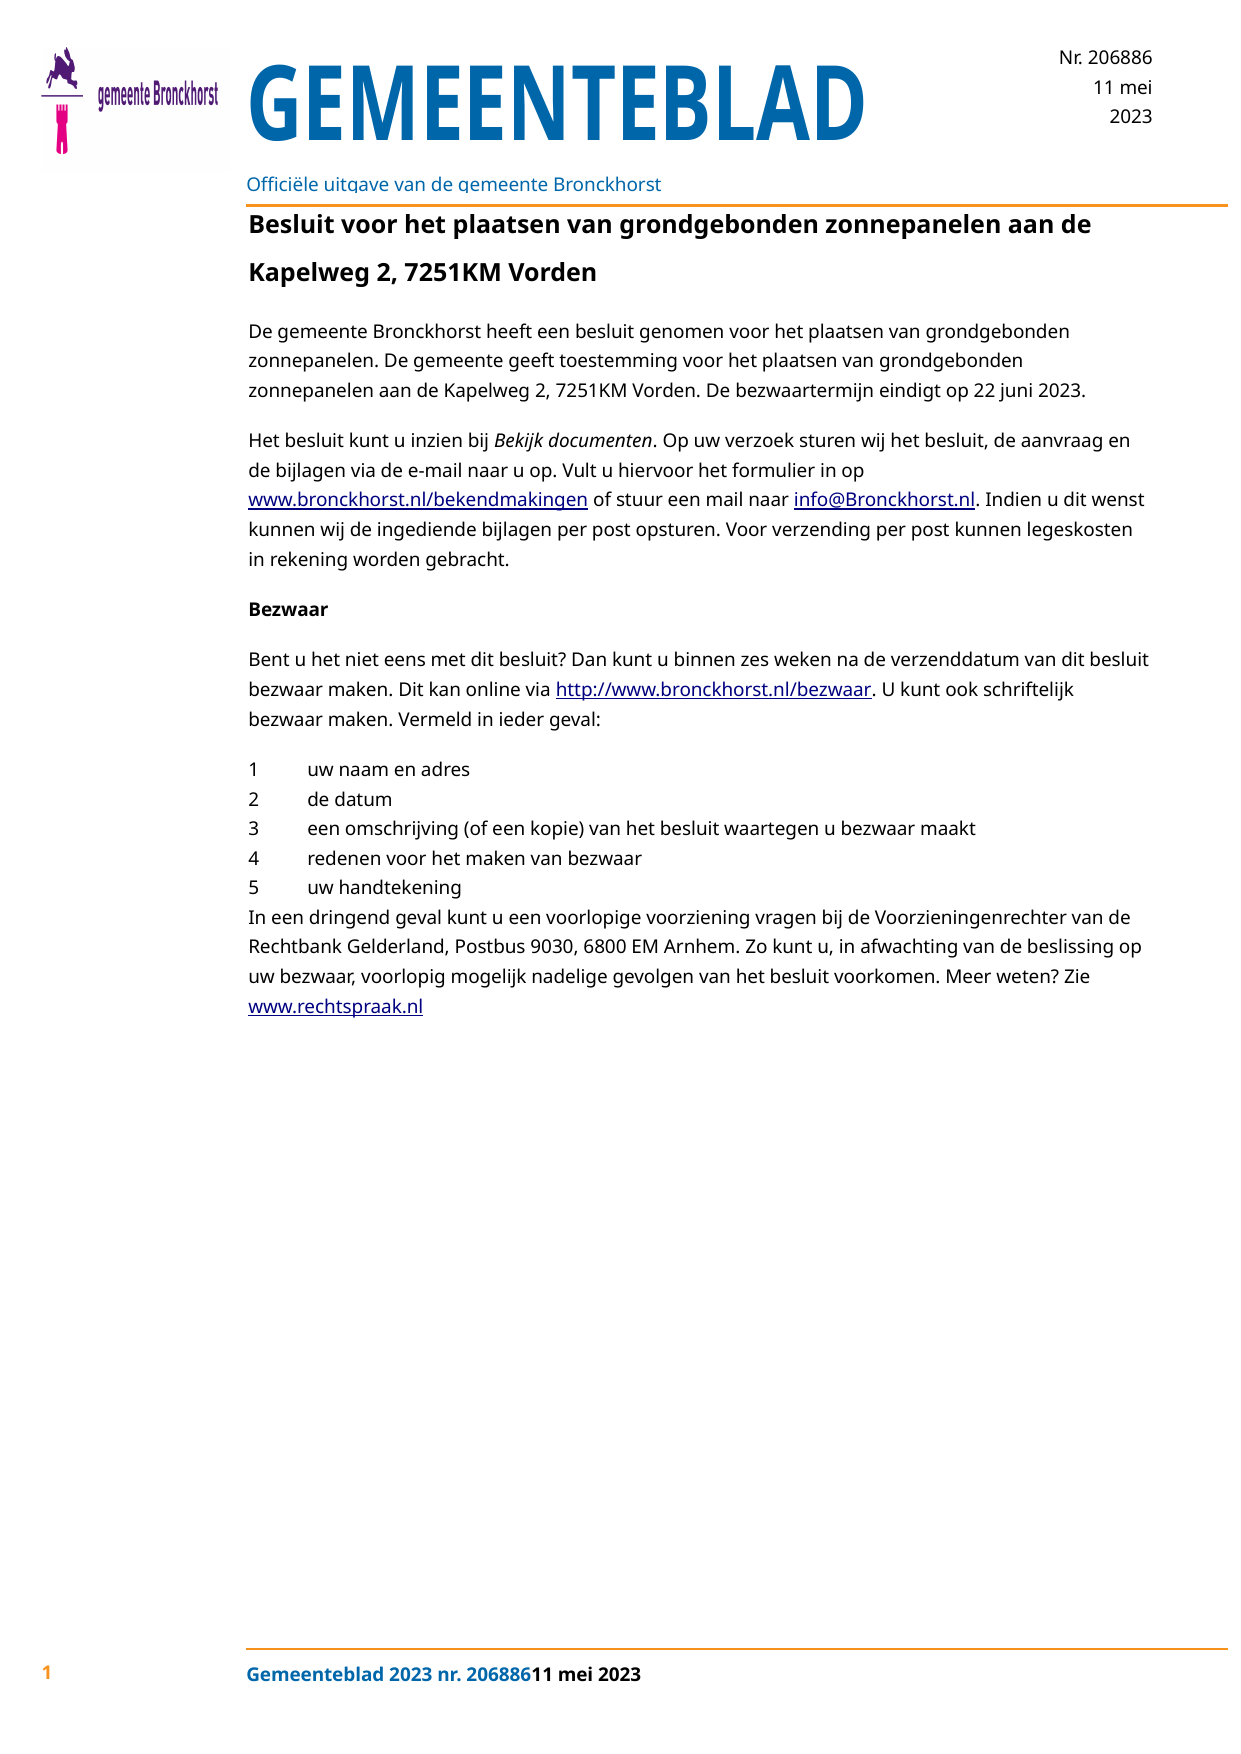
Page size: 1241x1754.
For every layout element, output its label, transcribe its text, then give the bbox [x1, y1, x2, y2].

list een omschrijving (of een kopie) van het besluit waartegen u bezwaar maakt [248, 815, 1152, 841]
list redenen voor het maken van bezwaar [248, 845, 1152, 871]
text Bent u het niet eens met dit besluit? Dan kunt u binnen zes weken na de verzenddatum van dit besluit bezwaar maken. Dit kan online via http://www.bronckhorst.nl/bezwaar. U kunt ook schriftelijk bezwaar maken. Vermeld in ieder geval: [248, 647, 1152, 732]
text In een dringend geval kunt u een voorlopige voorziening vragen bij de Voorzieningenrechter van de Rechtbank Gelderland, Postbus 9030, 6800 EM Arnhem. Zo kunt u, in afwachting van de beslissing op uw bezwaar, voorlopig mogelijk nadelige gevolgen van het besluit voorkomen. Meer weten? Zie www.rechtspraak.nl [248, 904, 1152, 1019]
text Besluit voor het plaatsen van grondgebonden zonnepanelen aan de Kapelweg 2, 7251KM Vorden [248, 207, 1152, 288]
list uw naam en adres [248, 756, 1152, 782]
list uw handtekening [248, 874, 1152, 900]
list de datum [248, 786, 1152, 812]
text De gemeente Bronckhorst heeft een besluit genomen voor het plaatsen van grondgebonden zonnepanelen. De gemeente geeft toestemming voor het plaatsen van grondgebonden zonnepanelen aan de Kapelweg 2, 7251KM Vorden. De bezwaartermijn eindigt op 22 juni 2023. [248, 318, 1152, 403]
picture [41, 47, 231, 172]
text Het besluit kunt u inzien bij Bekijk documenten. Op uw verzoek sturen wij het besluit, de aanvraag en de bijlagen via de e-mail naar u op. Vult u hiervoor het formulier in op www.bronckhorst.nl/bekendmakingen of stuur een mail naar info@Bronckhorst.nl. Indien u dit wenst kunnen wij de ingediende bijlagen per post opsturen. Voor verzending per post kunnen legeskosten in rekening worden gebracht. [248, 427, 1152, 572]
text Bezwaar [248, 596, 1152, 622]
